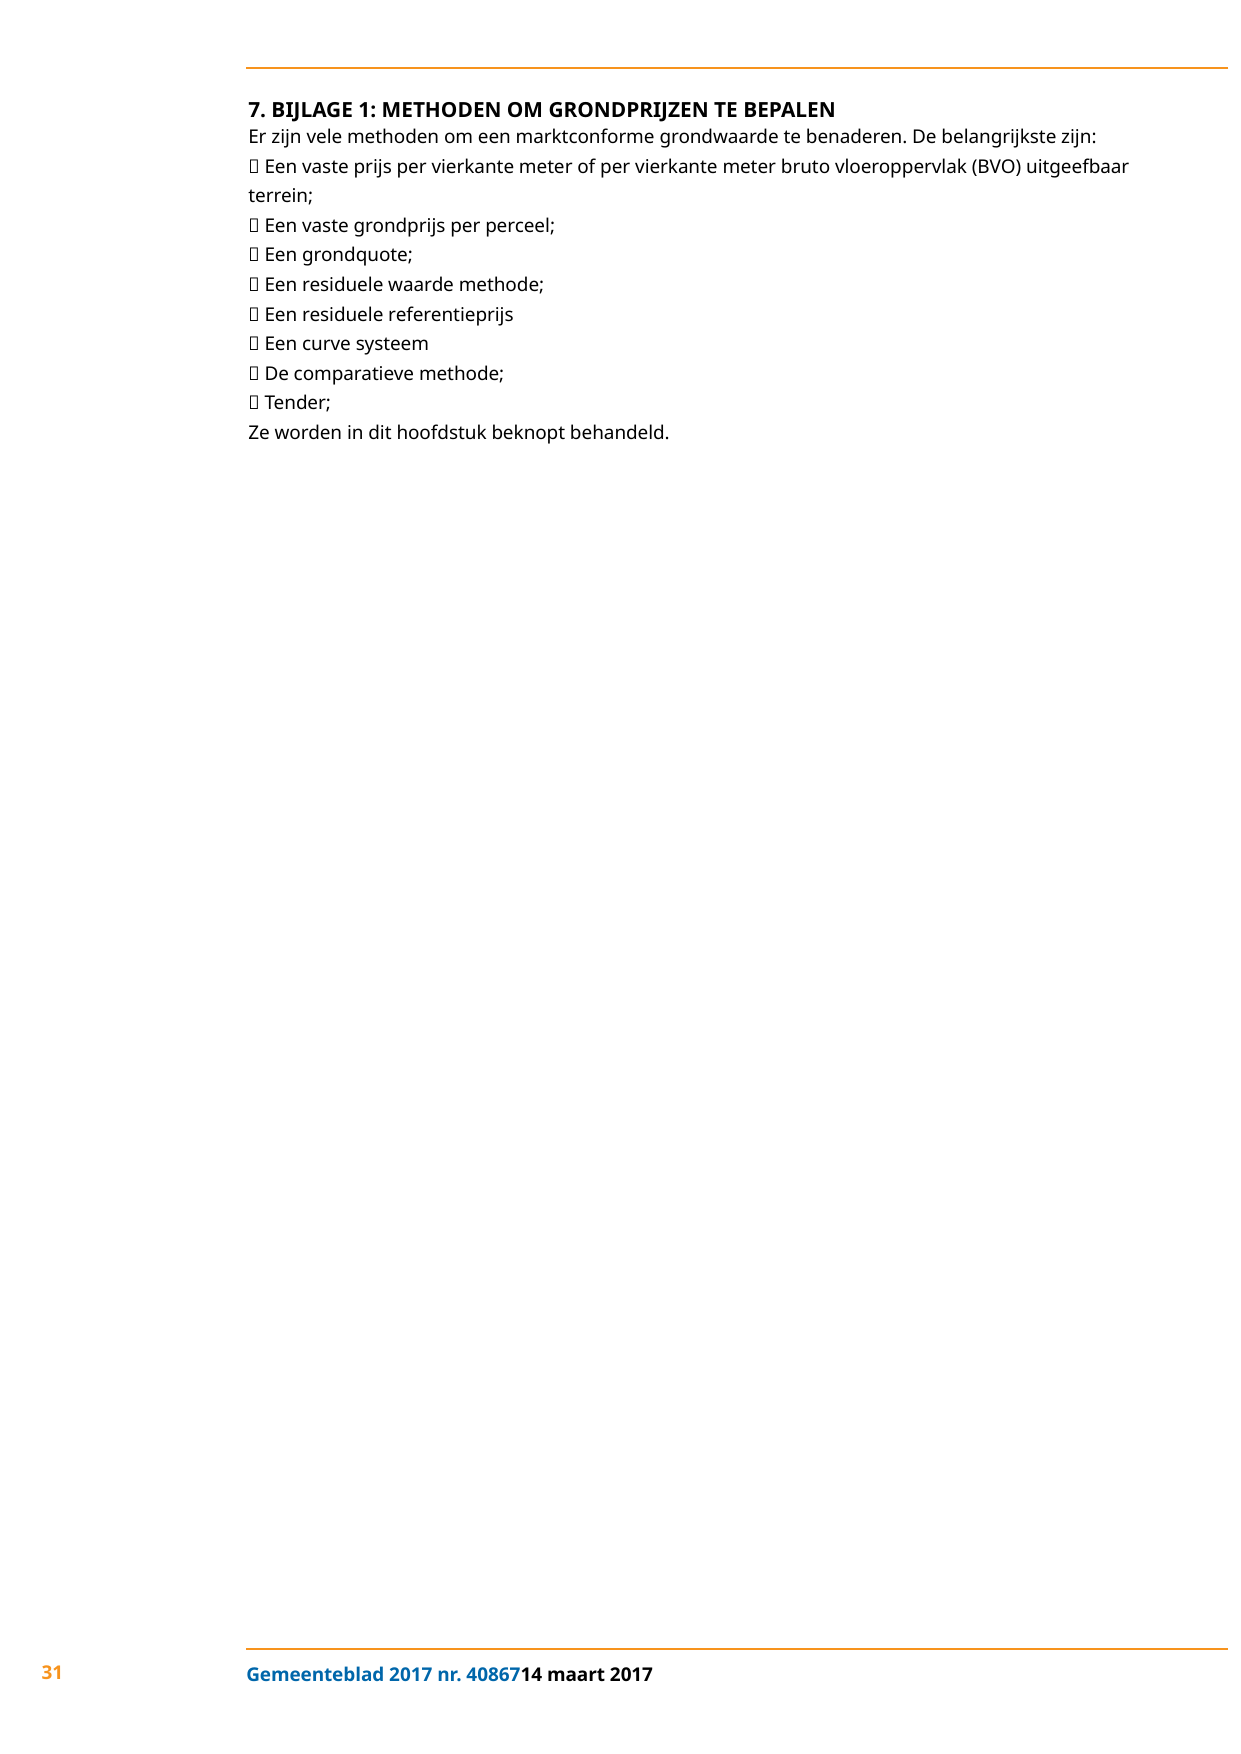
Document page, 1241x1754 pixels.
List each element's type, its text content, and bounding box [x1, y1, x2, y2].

text 7. BIJLAGE 1: METHODEN OM GRONDPRIJZEN TE BEPALEN [248, 95, 1152, 123]
text  Een residuele waarde methode; [248, 271, 1152, 297]
text  Tender; [248, 389, 1152, 415]
text Ze worden in dit hoofdstuk beknopt behandeld. [248, 419, 1152, 445]
text  Een residuele referentieprijs [248, 301, 1152, 327]
text  De comparatieve methode; [248, 360, 1152, 386]
text  Een curve systeem [248, 330, 1152, 356]
text Er zijn vele methoden om een marktconforme grondwaarde te benaderen. De belangrijkste zijn: [248, 123, 1152, 149]
picture [41, 47, 231, 172]
text  Een vaste grondprijs per perceel; [248, 212, 1152, 238]
text  Een vaste prijs per vierkante meter of per vierkante meter bruto vloeroppervlak (BVO) uitgeefbaar terrein; [248, 153, 1152, 208]
text  Een grondquote; [248, 242, 1152, 267]
